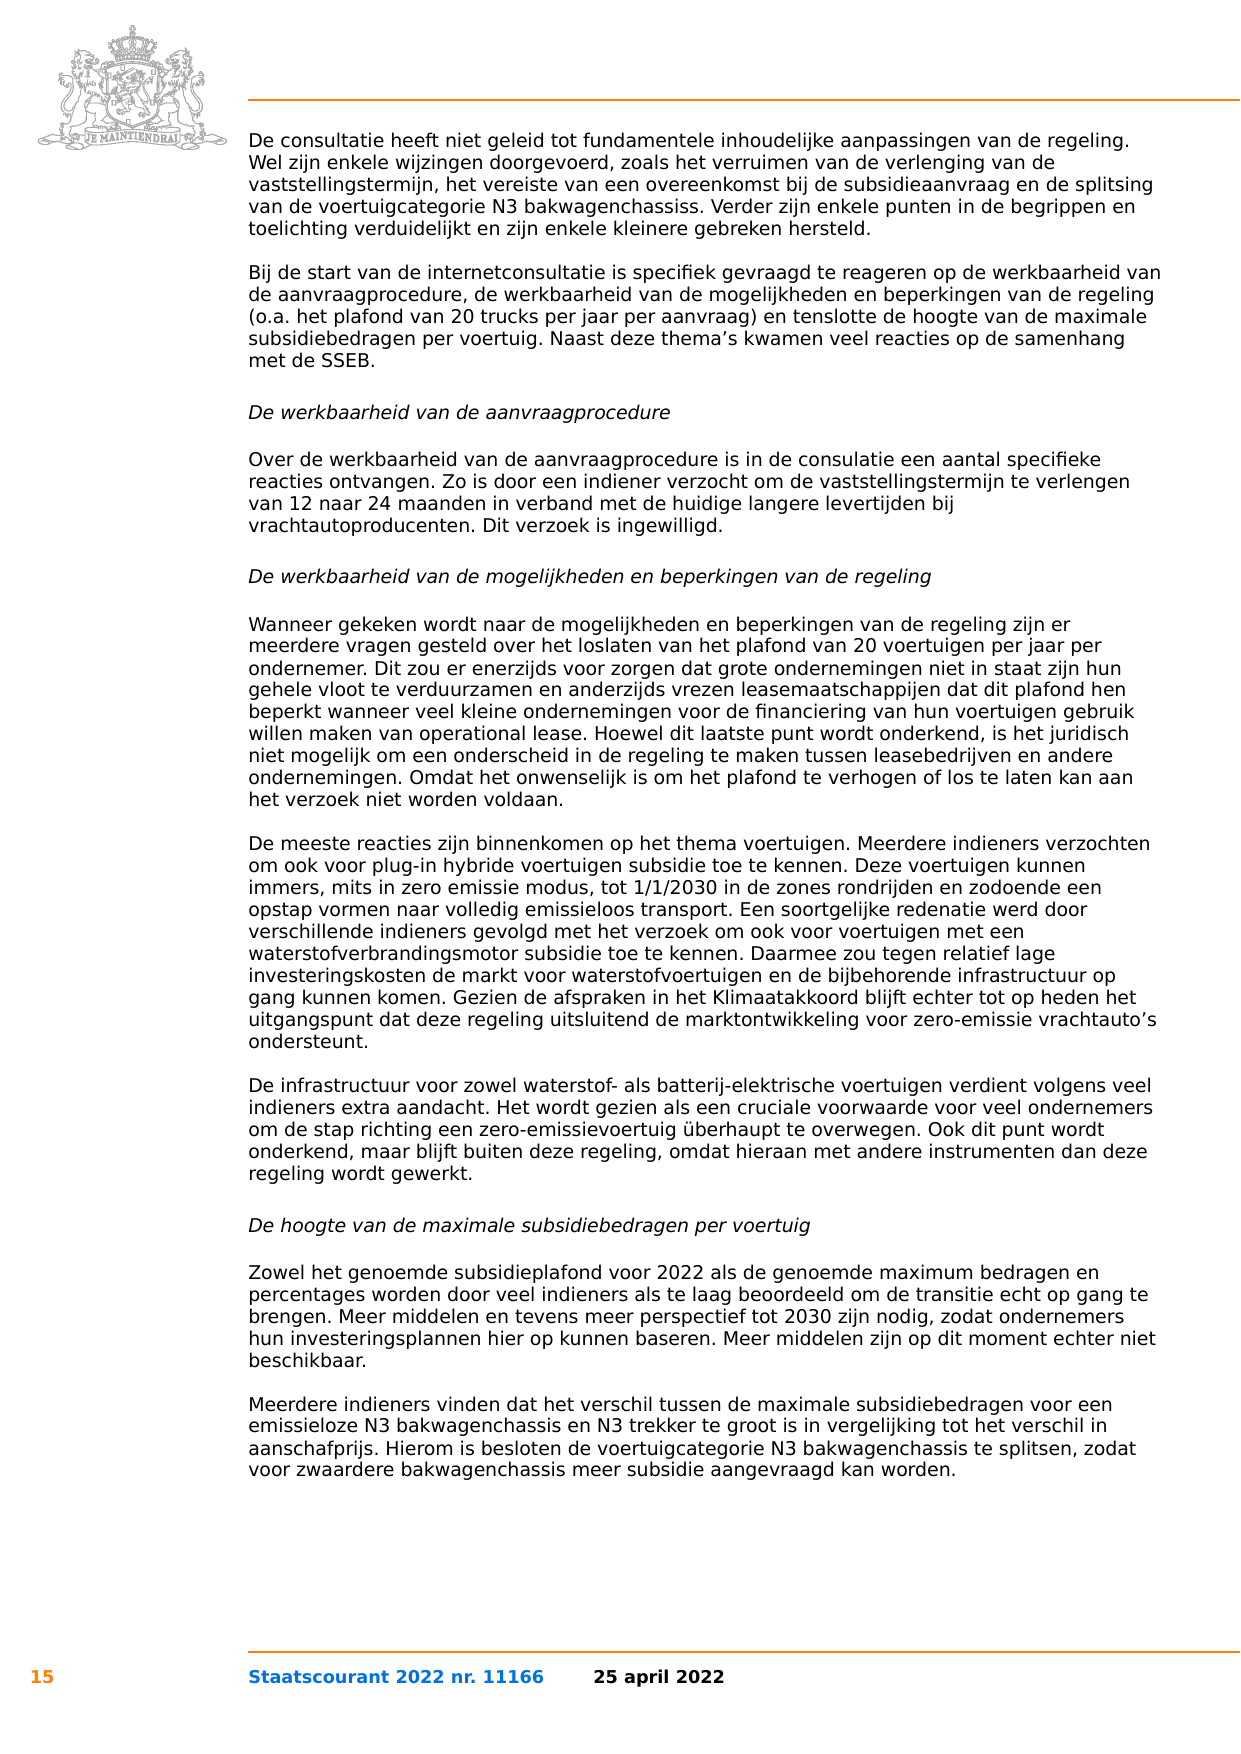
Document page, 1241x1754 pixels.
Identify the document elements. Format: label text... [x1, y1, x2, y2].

subtitle De werkbaarheid van de mogelijkheden en beperkingen van de regeling [248, 566, 1163, 588]
text De infrastructuur voor zowel waterstof- als batterij-elektrische voertuigen verdient volgens veel indieners extra aandacht. Het wordt gezien als een cruciale voorwaarde voor veel ondernemers om de stap richting een zero-emissievoertuig überhaupt te overwegen. Ook dit punt wordt onderkend, maar blijft buiten deze regeling, omdat hieraan met andere instrumenten dan deze regeling wordt gewerkt. [248, 1075, 1163, 1185]
text Wanneer gekeken wordt naar de mogelijkheden en beperkingen van de regeling zijn er meerdere vragen gesteld over het loslaten van het plafond van 20 voertuigen per jaar per ondernemer. Dit zou er enerzijds voor zorgen dat grote ondernemingen niet in staat zijn hun gehele vloot te verduurzamen en anderzijds vrezen leasemaatschappijen dat dit plafond hen beperkt wanneer veel kleine ondernemingen voor de financiering van hun voertuigen gebruik willen maken van operational lease. Hoewel dit laatste punt wordt onderkend, is het juridisch niet mogelijk om een onderscheid in de regeling te maken tussen leasebedrijven en andere ondernemingen. Omdat het onwenselijk is om het plafond te verhogen of los te laten kan aan het verzoek niet worden voldaan. [248, 613, 1163, 811]
subtitle De hoogte van de maximale subsidiebedragen per voertuig [248, 1215, 1163, 1237]
subtitle De werkbaarheid van de aanvraagprocedure [248, 402, 1163, 423]
text Zowel het genoemde subsidieplafond voor 2022 als de genoemde maximum bedragen en percentages worden door veel indieners als te laag beoordeeld om de transitie echt op gang te brengen. Meer middelen en tevens meer perspectief tot 2030 zijn nodig, zodat ondernemers hun investeringsplannen hier op kunnen baseren. Meer middelen zijn op dit moment echter niet beschikbaar. [248, 1262, 1163, 1372]
text De consultatie heeft niet geleid tot fundamentele inhoudelijke aanpassingen van de regeling. Wel zijn enkele wijzingen doorgevoerd, zoals het verruimen van de verlenging van de vaststellingstermijn, het vereiste van een overeenkomst bij de subsidieaanvraag en de splitsing van de voertuigcategorie N3 bakwagenchassiss. Verder zijn enkele punten in de begrippen en toelichting verduidelijkt en zijn enkele kleinere gebreken hersteld. [248, 130, 1163, 240]
picture [38, 25, 227, 150]
text Bij de start van de internetconsultatie is specifiek gevraagd te reageren op de werkbaarheid van de aanvraagprocedure, de werkbaarheid van de mogelijkheden en beperkingen van de regeling (o.a. het plafond van 20 trucks per jaar per aanvraag) en tenslotte de hoogte van de maximale subsidiebedragen per voertuig. Naast deze thema’s kwamen veel reacties op de samenhang met de SSEB. [248, 262, 1163, 372]
text Over de werkbaarheid van de aanvraagprocedure is in de consulatie een aantal specifieke reacties ontvangen. Zo is door een indiener verzocht om de vaststellingstermijn te verlengen van 12 naar 24 maanden in verband met de huidige langere levertijden bij vrachtautoproducenten. Dit verzoek is ingewilligd. [248, 448, 1163, 536]
text Meerdere indieners vinden dat het verschil tussen de maximale subsidiebedragen voor een emissieloze N3 bakwagenchassis en N3 trekker te groot is in vergelijking tot het verschil in aanschafprijs. Hierom is besloten de voertuigcategorie N3 bakwagenchassis te splitsen, zodat voor zwaardere bakwagenchassis meer subsidie aangevraagd kan worden. [248, 1393, 1163, 1481]
text De meeste reacties zijn binnenkomen op het thema voertuigen. Meerdere indieners verzochten om ook voor plug-in hybride voertuigen subsidie toe te kennen. Deze voertuigen kunnen immers, mits in zero emissie modus, tot 1/1/2030 in de zones rondrijden en zodoende een opstap vormen naar volledig emissieloos transport. Een soortgelijke redenatie werd door verschillende indieners gevolgd met het verzoek om ook voor voertuigen met een waterstofverbrandingsmotor subsidie toe te kennen. Daarmee zou tegen relatief lage investeringskosten de markt voor waterstofvoertuigen en de bijbehorende infrastructuur op gang kunnen komen. Gezien de afspraken in het Klimaatakkoord blijft echter tot op heden het uitgangspunt dat deze regeling uitsluitend de marktontwikkeling voor zero-emissie vrachtauto’s ondersteunt. [248, 833, 1163, 1053]
